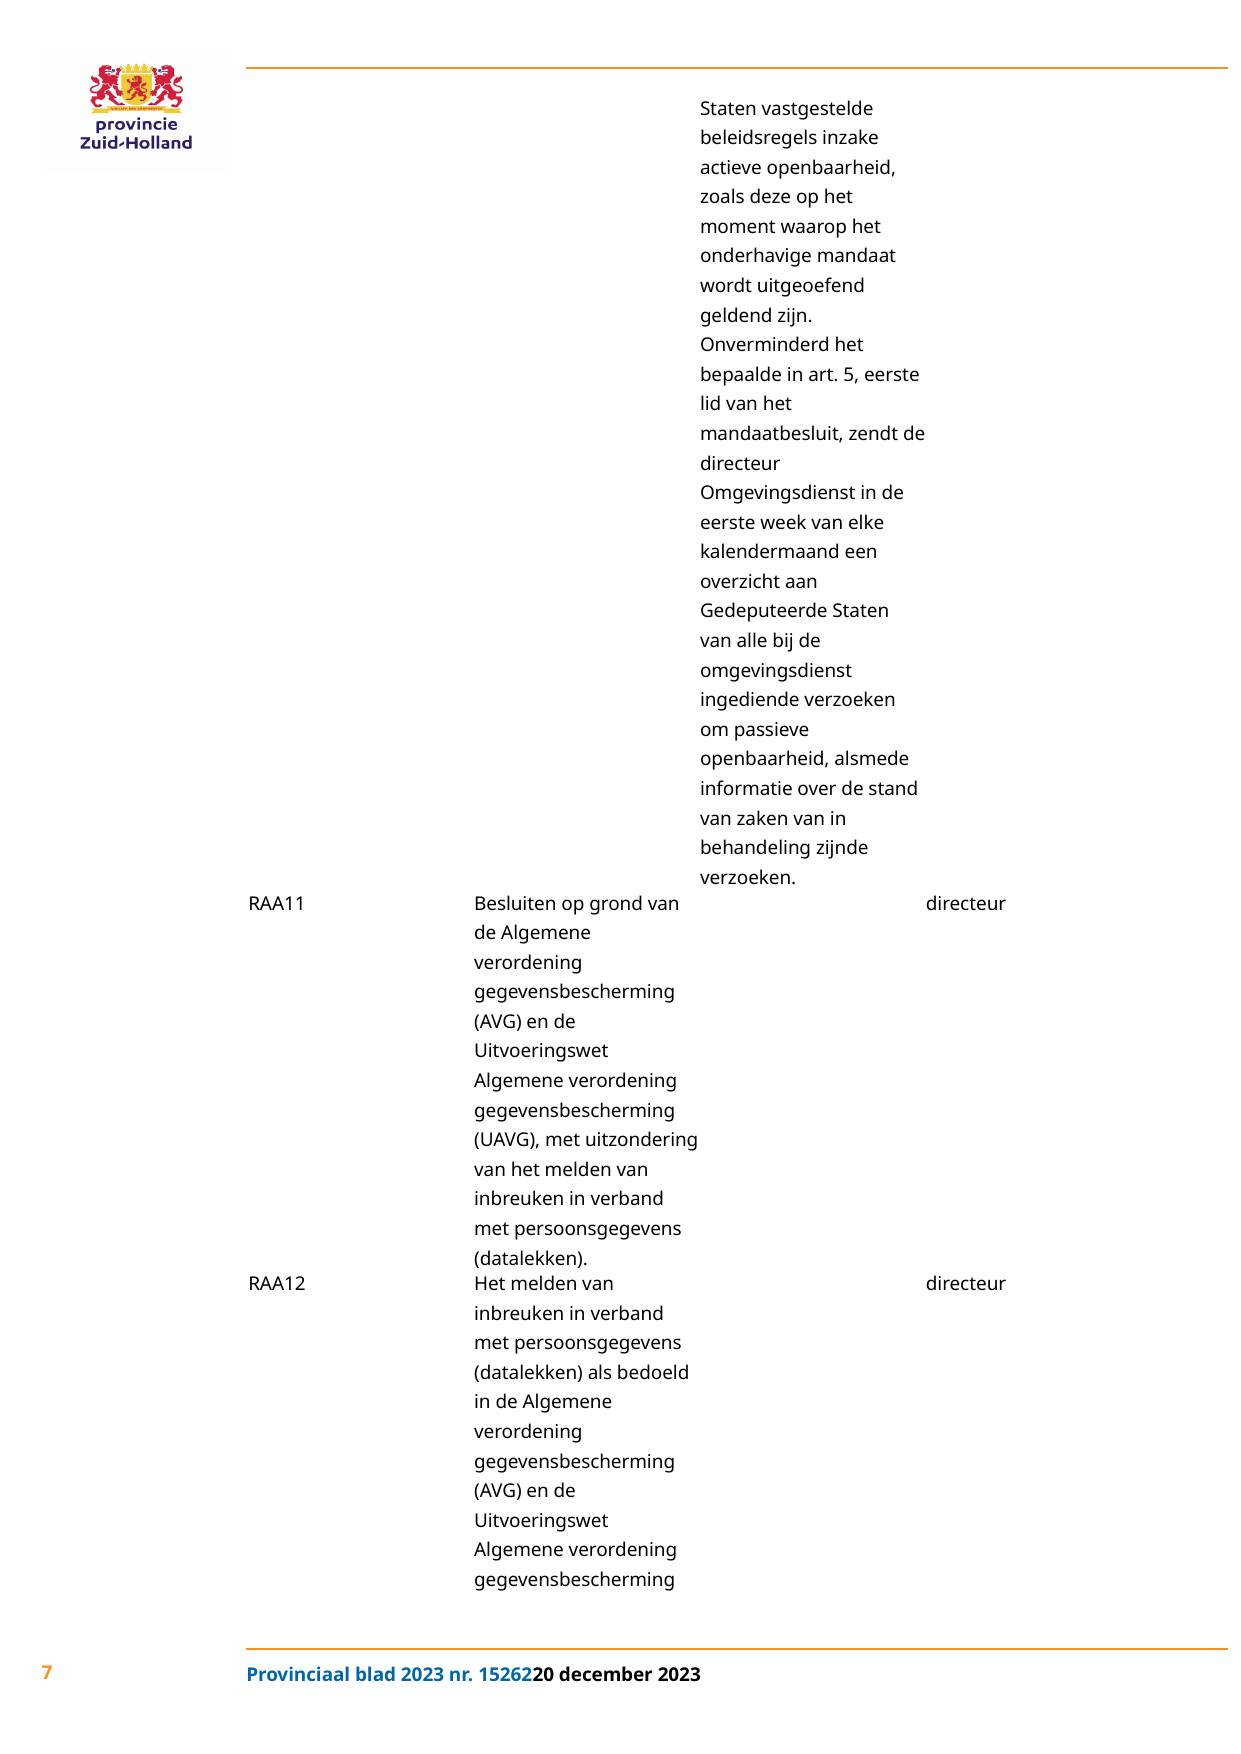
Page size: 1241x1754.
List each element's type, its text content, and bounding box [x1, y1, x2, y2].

table_cell Staten vastgestelde beleidsregels inzake actieve openbaarheid, zoals deze op het moment waarop het onderhavige mandaat wordt uitgeoefend geldend zijn. Onverminderd het bepaalde in art. 5, eerste lid van het mandaatbesluit, zendt de directeur Omgevingsdienst in de eerste week van elke kalendermaand een overzicht aan Gedeputeerde Staten van alle bij de omgevingsdienst ingediende verzoeken om passieve openbaarheid, alsmede informatie over de stand van zaken van in behandeling zijnde verzoeken. [700, 95, 926, 890]
table_cell [474, 95, 700, 890]
table_cell RAA11 [248, 890, 474, 1270]
picture [41, 47, 231, 172]
table_cell [926, 95, 1152, 890]
table_cell directeur [926, 1270, 1152, 1592]
table_cell [248, 95, 474, 890]
table_cell RAA12 [248, 1270, 474, 1592]
table_cell directeur [926, 890, 1152, 1270]
table_cell [700, 1270, 926, 1592]
table_cell [700, 890, 926, 1270]
table_cell Het melden van inbreuken in verband met persoonsgegevens (datalekken) als bedoeld in de Algemene verordening gegevensbescherming (AVG) en de Uitvoeringswet Algemene verordening gegevensbescherming [474, 1270, 700, 1592]
table_cell Besluiten op grond van de Algemene verordening gegevensbescherming (AVG) en de Uitvoeringswet Algemene verordening gegevensbescherming (UAVG), met uitzondering van het melden van inbreuken in verband met persoonsgegevens (datalekken). [474, 890, 700, 1270]
